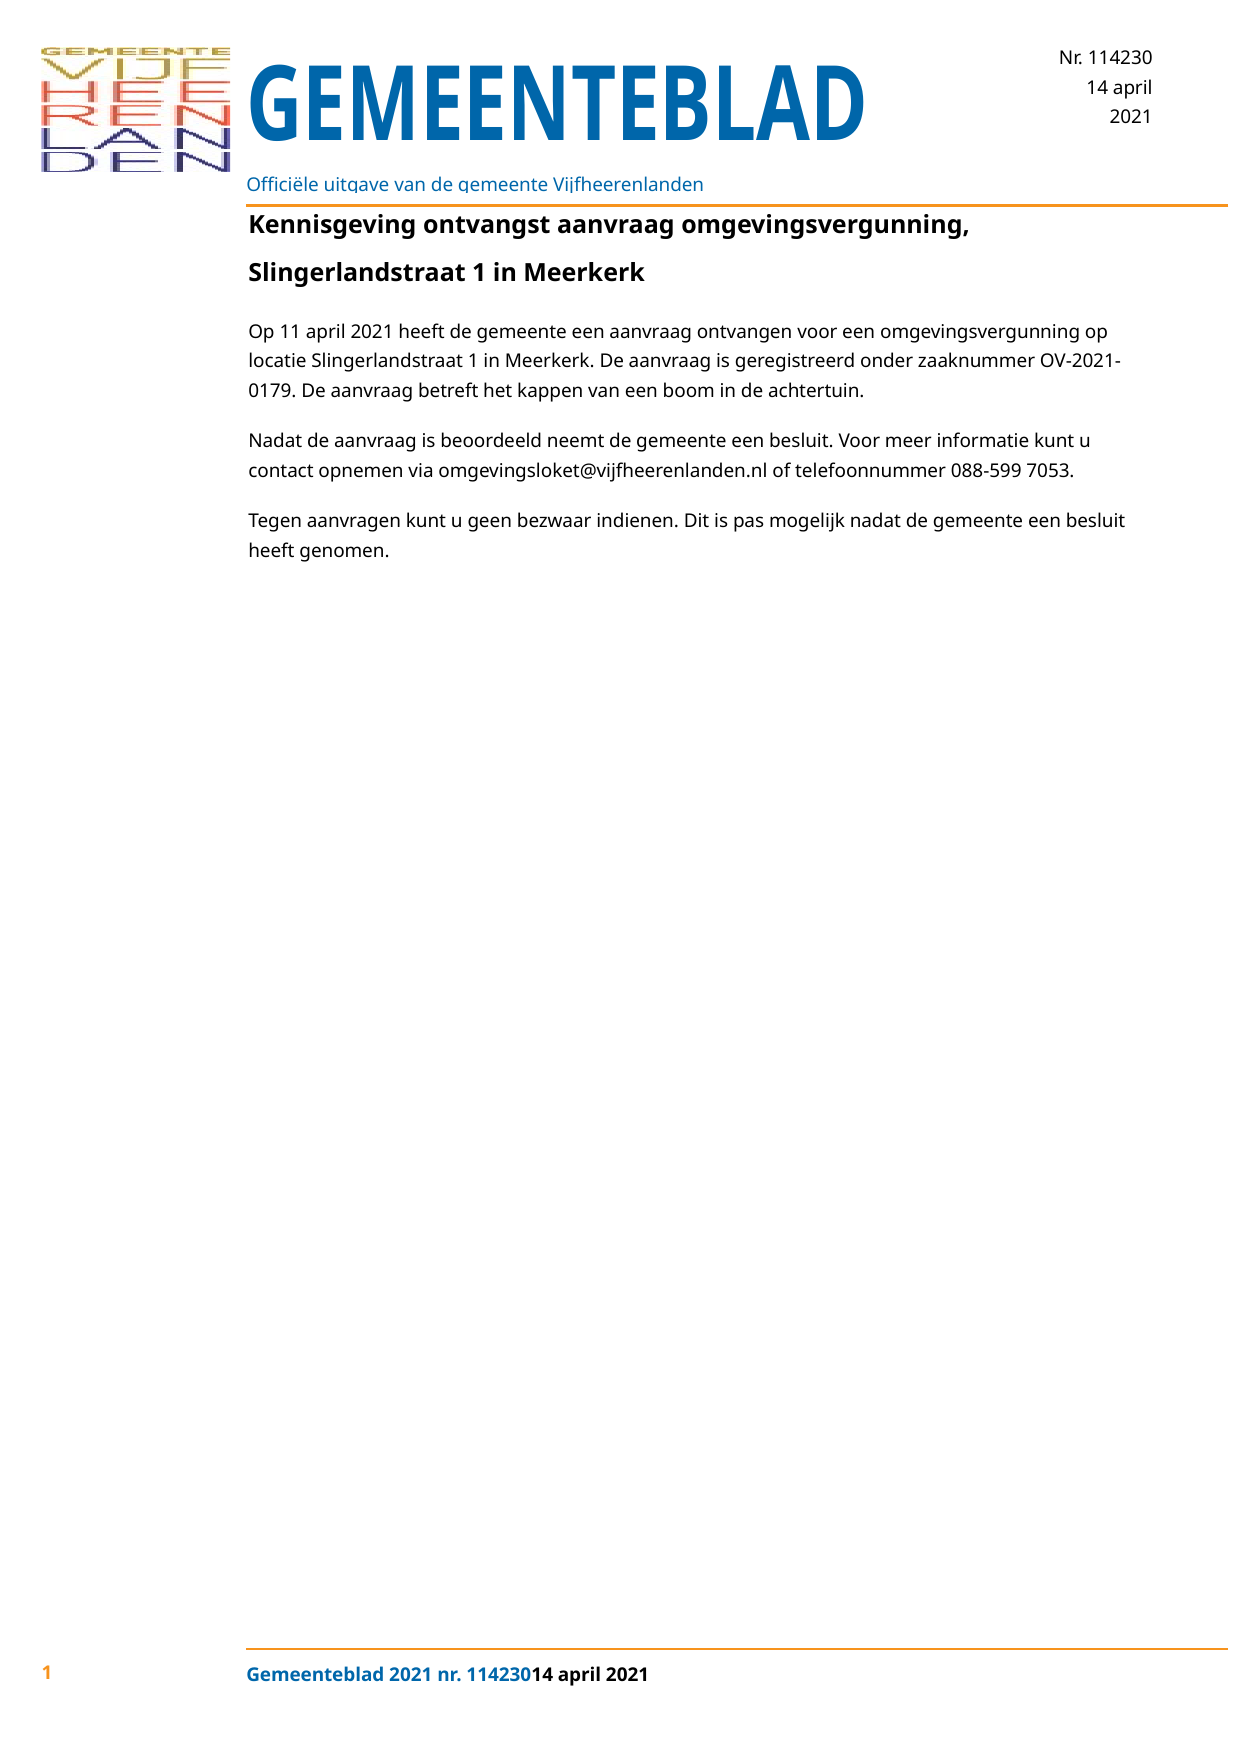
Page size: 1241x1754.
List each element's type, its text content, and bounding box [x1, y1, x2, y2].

text Op 11 april 2021 heeft de gemeente een aanvraag ontvangen voor een omgevingsvergunning op locatie Slingerlandstraat 1 in Meerkerk. De aanvraag is geregistreerd onder zaaknummer OV-2021-0179. De aanvraag betreft het kappen van een boom in de achtertuin. [248, 318, 1152, 403]
picture [41, 47, 231, 172]
text Tegen aanvragen kunt u geen bezwaar indienen. Dit is pas mogelijk nadat de gemeente een besluit heeft genomen. [248, 507, 1152, 563]
text Kennisgeving ontvangst aanvraag omgevingsvergunning, Slingerlandstraat 1 in Meerkerk [248, 207, 1152, 288]
text Nadat de aanvraag is beoordeeld neemt de gemeente een besluit. Voor meer informatie kunt u contact opnemen via omgevingsloket@vijfheerenlanden.nl of telefoonnummer 088-599 7053. [248, 427, 1152, 483]
